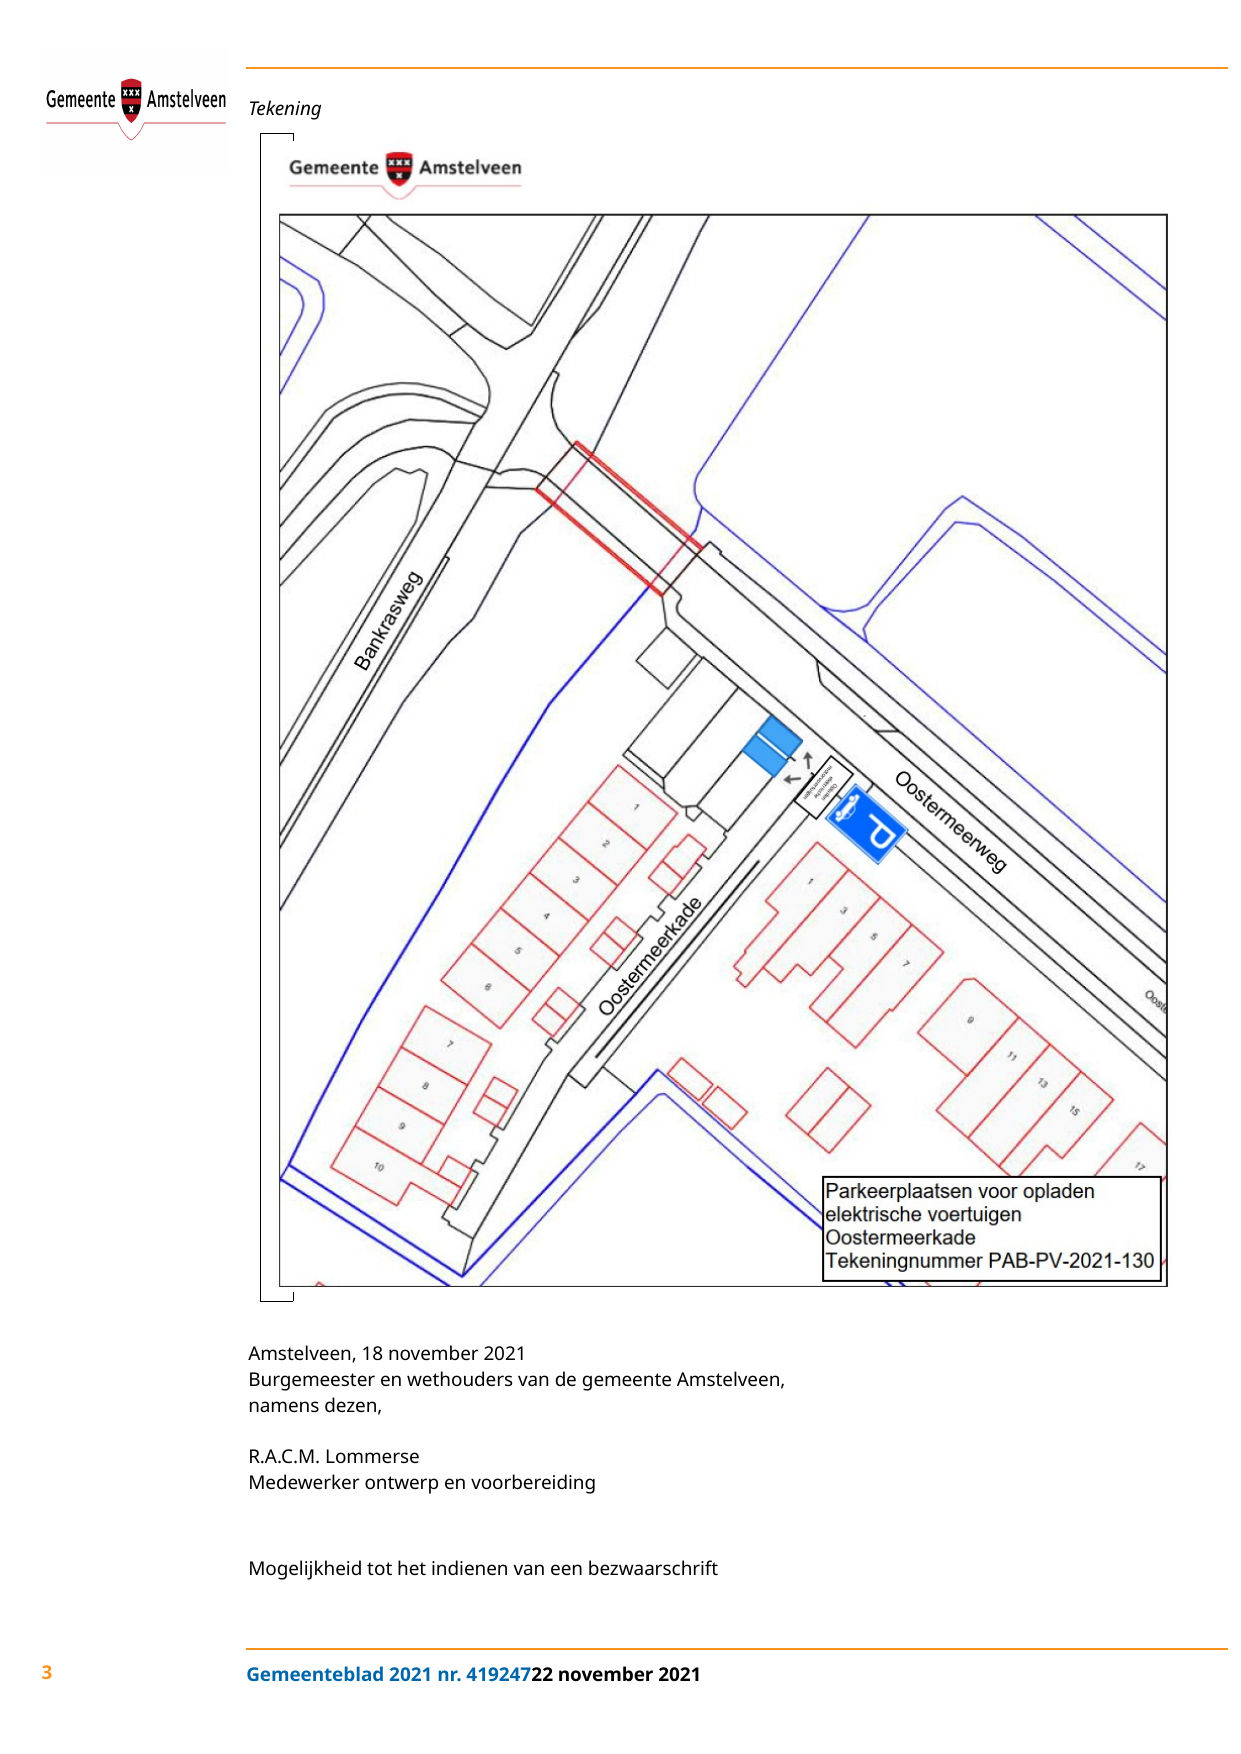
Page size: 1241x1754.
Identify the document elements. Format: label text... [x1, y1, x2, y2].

picture [268, 141, 1173, 1292]
text Mogelijkheid tot het indienen van een bezwaarschrift [248, 1560, 1152, 1579]
text R.A.C.M. Lommerse [248, 1443, 1152, 1469]
text Burgemeester en wethouders van de gemeente Amstelveen, [248, 1366, 1152, 1392]
text Medewerker ontwerp en voorbereiding [248, 1469, 1152, 1495]
text Amstelveen, 18 november 2021 [248, 1341, 1152, 1366]
picture [41, 47, 231, 172]
text Tekening [248, 95, 1152, 121]
text namens dezen, [248, 1392, 1152, 1418]
